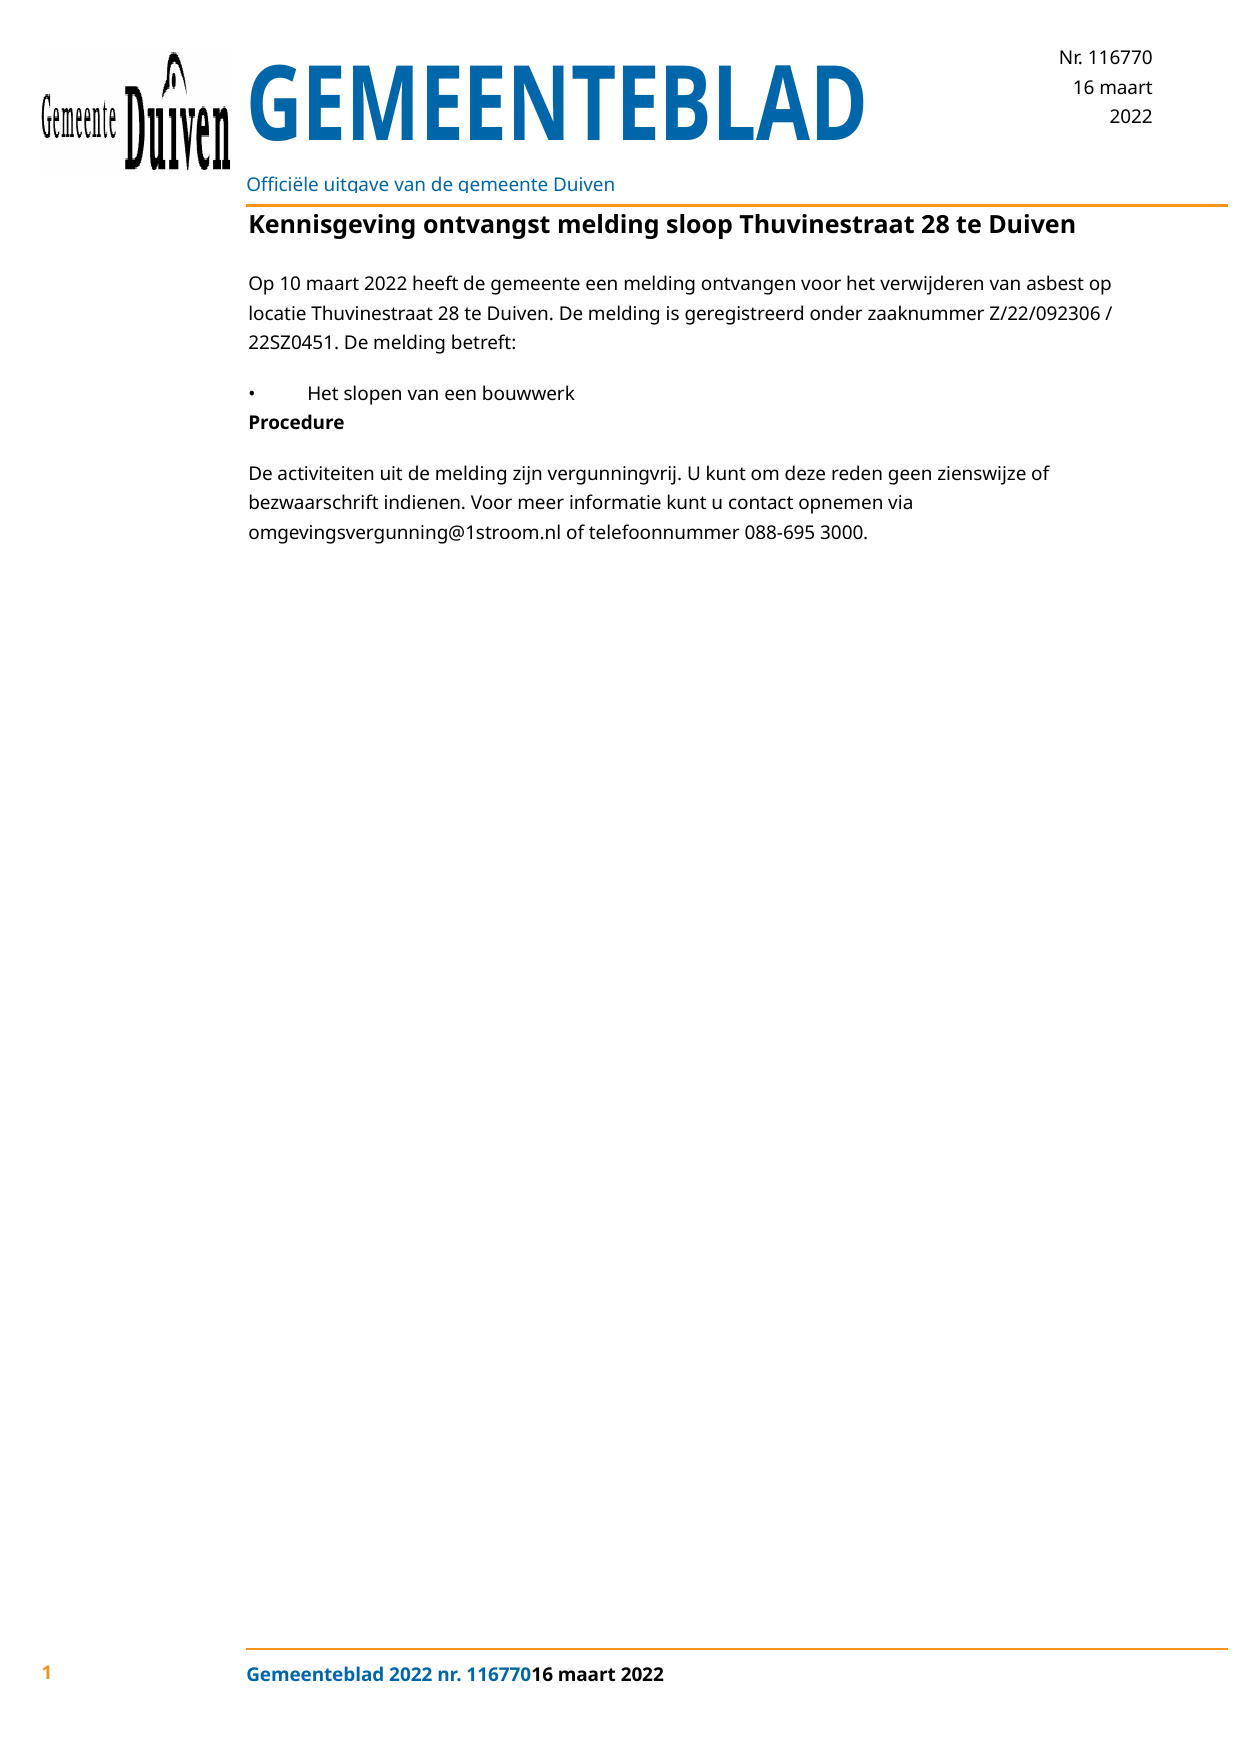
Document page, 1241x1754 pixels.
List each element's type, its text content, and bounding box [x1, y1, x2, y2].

list Het slopen van een bouwwerk [248, 380, 1152, 406]
text Op 10 maart 2022 heeft de gemeente een melding ontvangen voor het verwijderen van asbest op locatie Thuvinestraat 28 te Duiven. De melding is geregistreerd onder zaaknummer Z/22/092306 / 22SZ0451. De melding betreft: [248, 270, 1152, 355]
text Procedure [248, 409, 1152, 435]
picture [41, 47, 231, 172]
text De activiteiten uit de melding zijn vergunningvrij. U kunt om deze reden geen zienswijze of bezwaarschrift indienen. Voor meer informatie kunt u contact opnemen via omgevingsvergunning@1stroom.nl of telefoonnummer 088-695 3000. [248, 460, 1152, 545]
text Kennisgeving ontvangst melding sloop Thuvinestraat 28 te Duiven [248, 207, 1152, 241]
